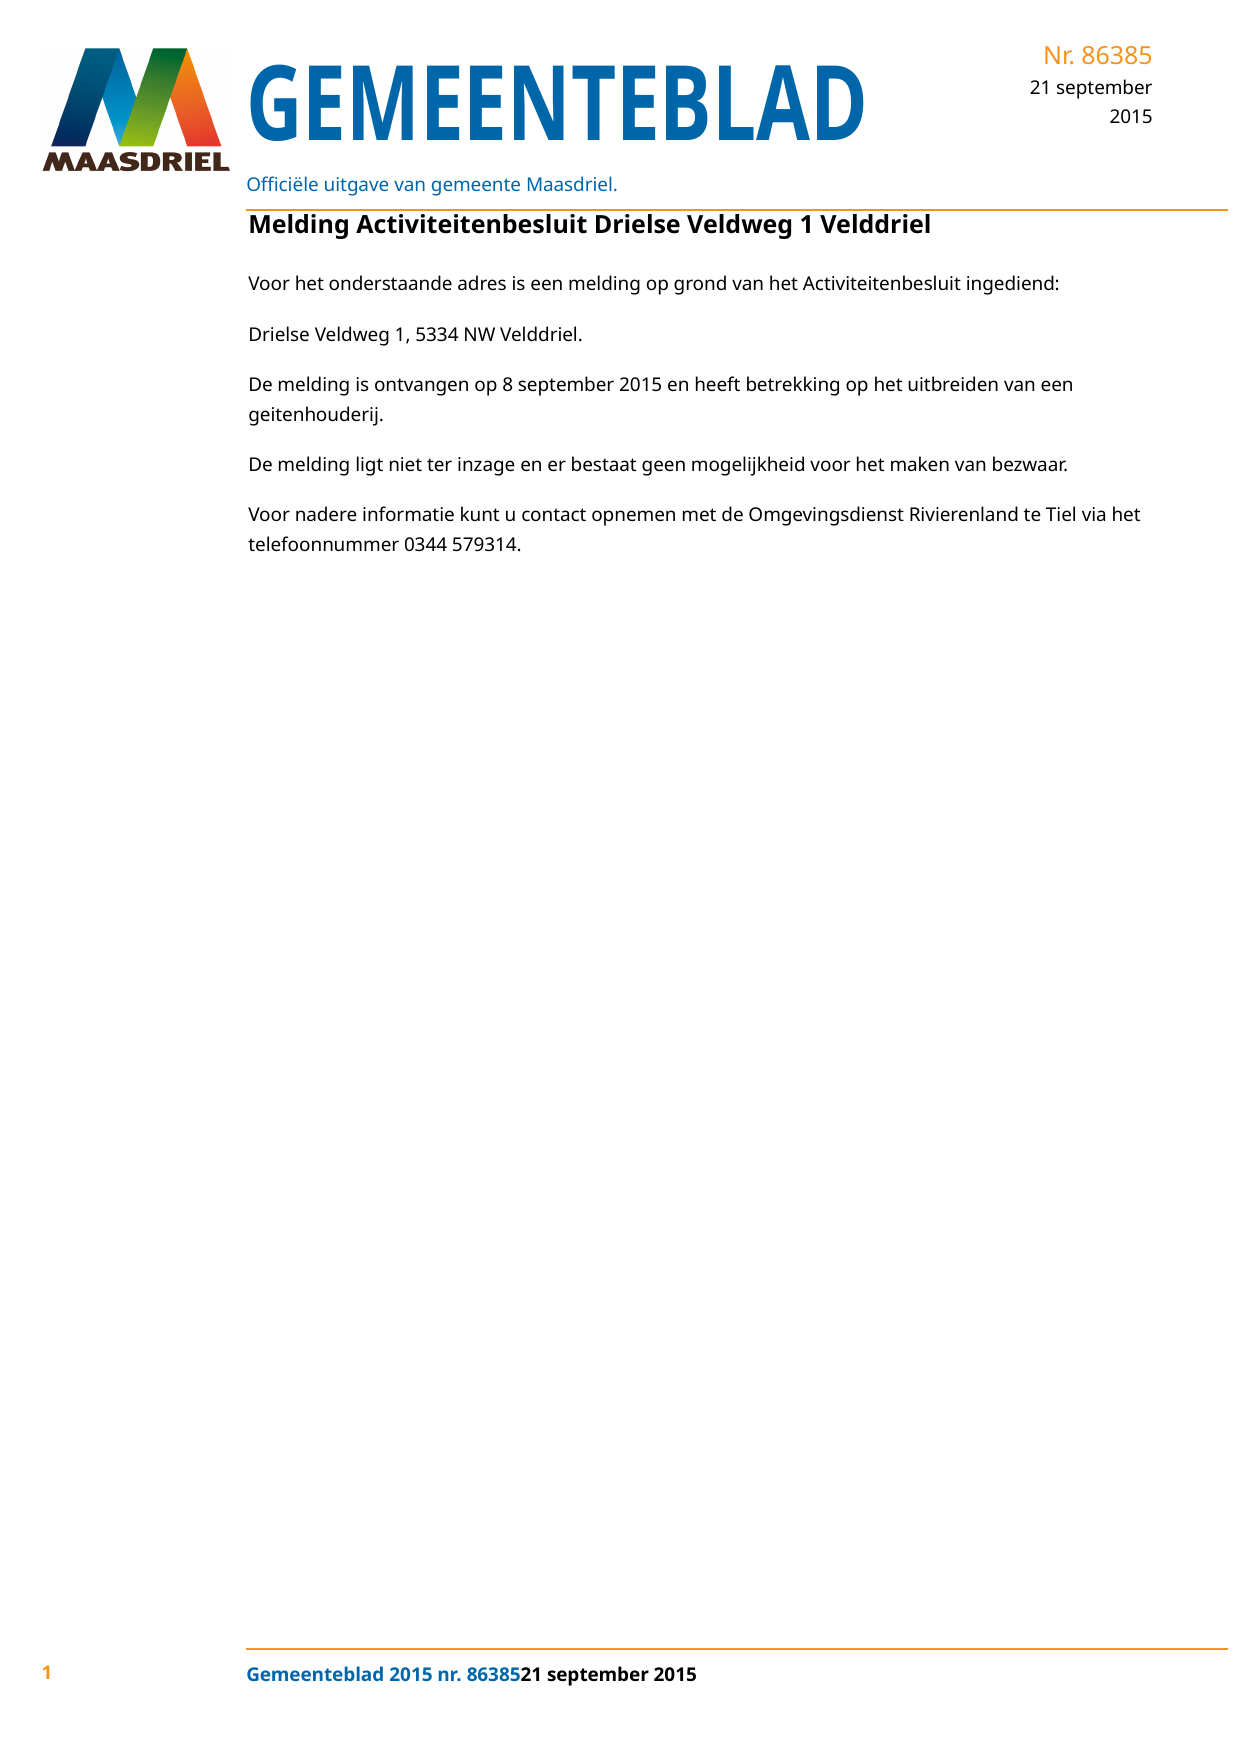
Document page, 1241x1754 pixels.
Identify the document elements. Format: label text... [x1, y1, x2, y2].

text Drielse Veldweg 1, 5334 NW Velddriel. [248, 321, 1152, 346]
text Melding Activiteitenbesluit Drielse Veldweg 1 Velddriel [248, 211, 1152, 241]
text Voor nadere informatie kunt u contact opnemen met de Omgevingsdienst Rivierenland te Tiel via het telefoonnummer 0344 579314. [248, 502, 1152, 557]
text De melding is ontvangen op 8 september 2015 en heeft betrekking op het uitbreiden van een geitenhouderij. [248, 371, 1152, 426]
text Voor het onderstaande adres is een melding op grond van het Activiteitenbesluit ingediend: [248, 270, 1152, 296]
picture [41, 47, 231, 172]
text De melding ligt niet ter inzage en er bestaat geen mogelijkheid voor het maken van bezwaar. [248, 451, 1152, 477]
